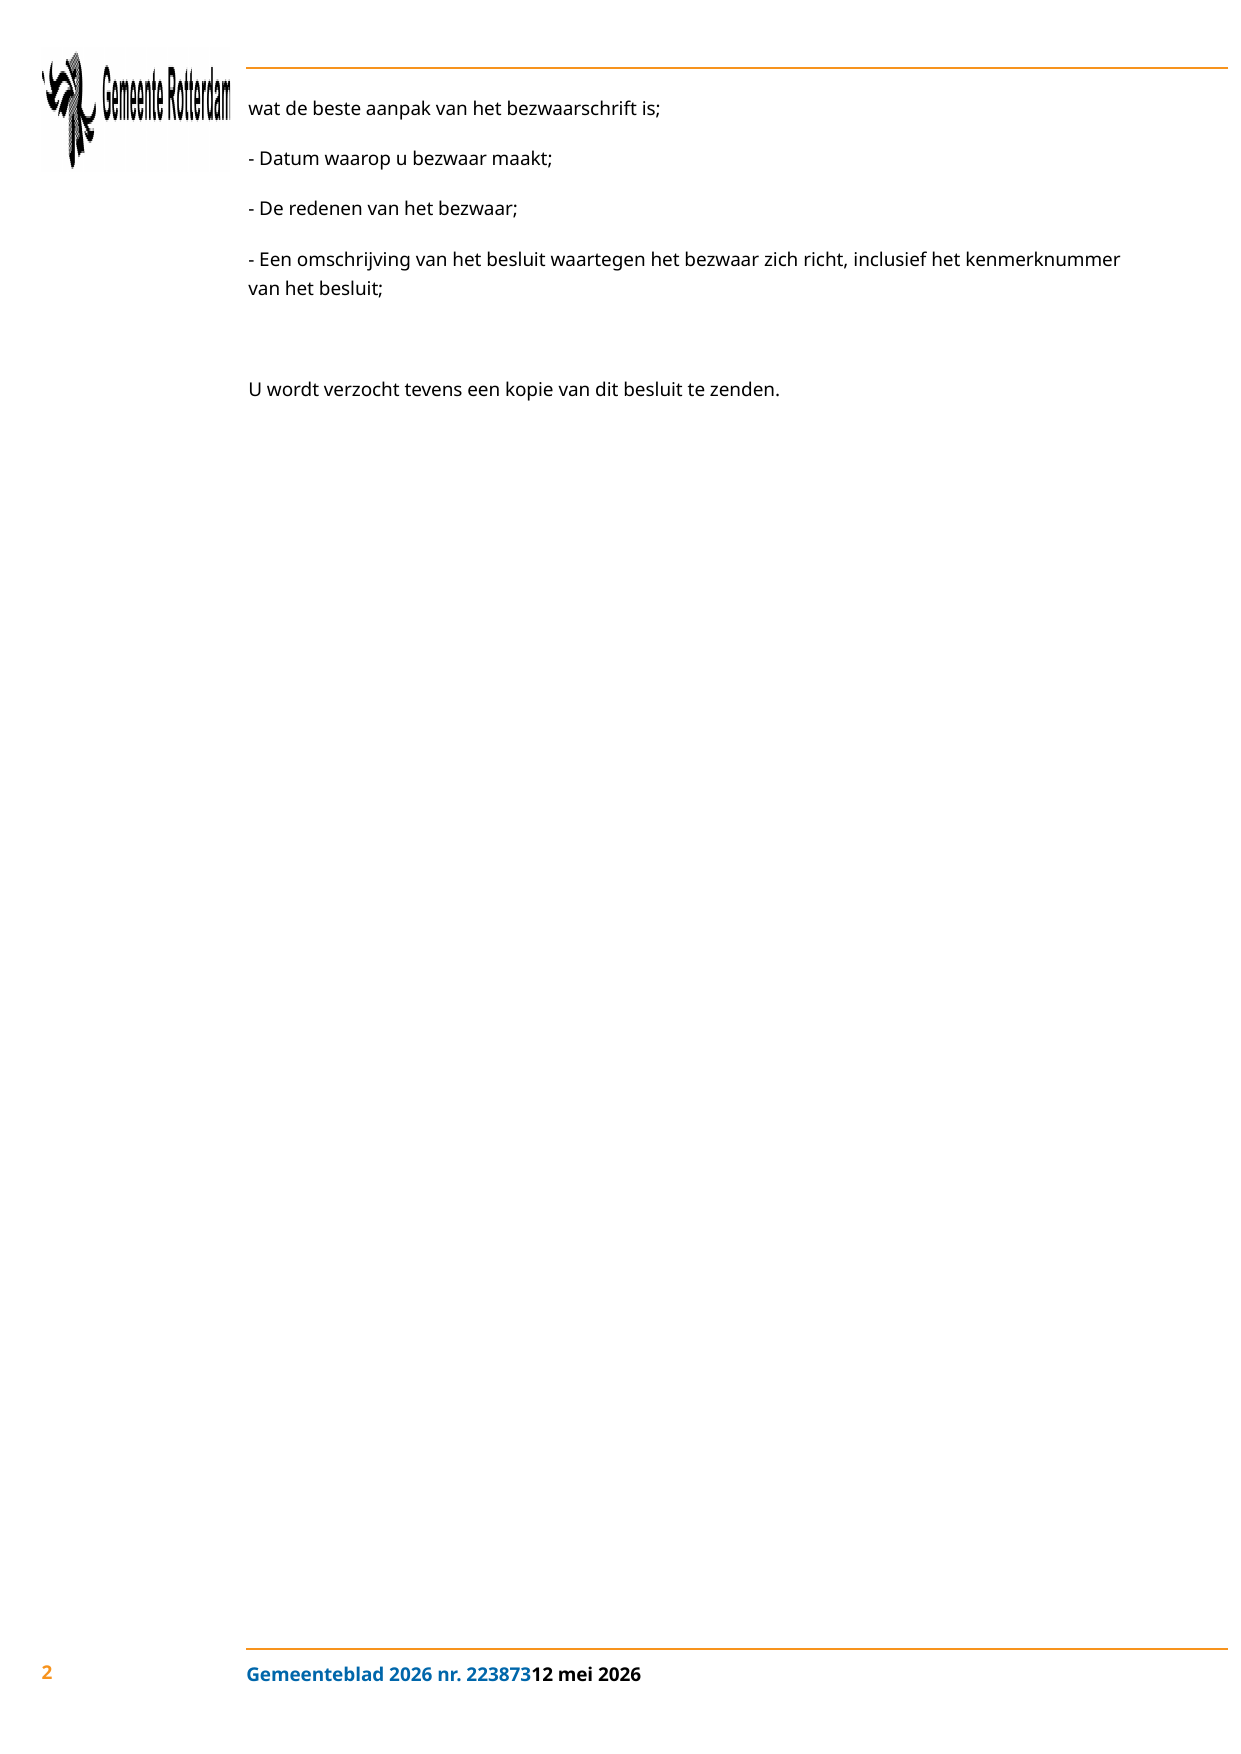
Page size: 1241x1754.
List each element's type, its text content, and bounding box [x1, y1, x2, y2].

text - De redenen van het bezwaar; [248, 196, 1152, 221]
text U wordt verzocht tevens een kopie van dit besluit te zenden. [248, 376, 1152, 402]
text - Datum waarop u bezwaar maakt; [248, 145, 1152, 171]
text wat de beste aanpak van het bezwaarschrift is; [248, 95, 1152, 121]
text - Een omschrijving van het besluit waartegen het bezwaar zich richt, inclusief het kenmerknummer van het besluit; [248, 246, 1152, 301]
picture [41, 47, 231, 172]
